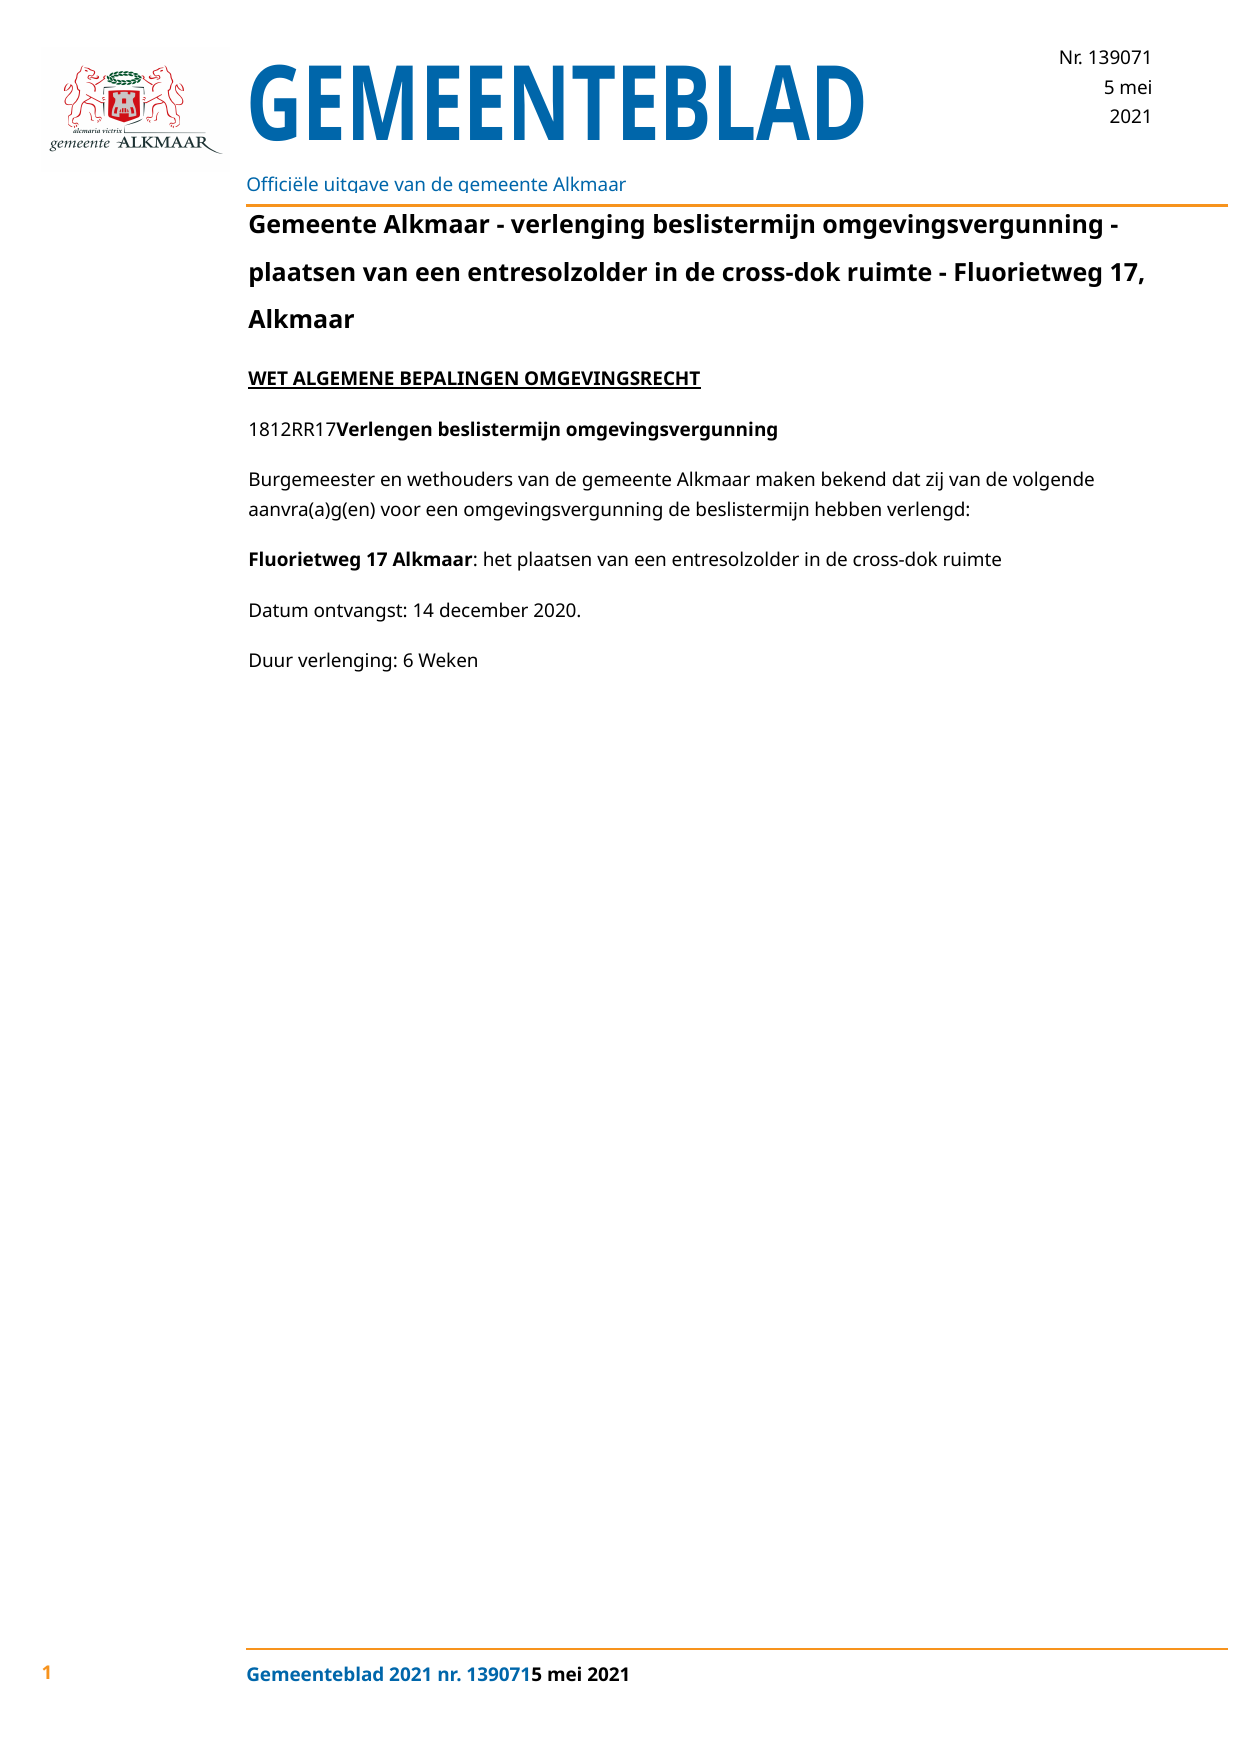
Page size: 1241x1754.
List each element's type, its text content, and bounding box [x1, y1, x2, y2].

text WET ALGEMENE BEPALINGEN OMGEVINGSRECHT [248, 366, 1152, 391]
text Fluorietweg 17 Alkmaar: het plaatsen van een entresolzolder in de cross-dok ruimte [248, 546, 1152, 572]
text Datum ontvangst: 14 december 2020. [248, 597, 1152, 622]
text Gemeente Alkmaar - verlenging beslistermijn omgevingsvergunning - plaatsen van een entresolzolder in de cross-dok ruimte - Fluorietweg 17, Alkmaar [248, 207, 1152, 336]
text 1812RR17Verlengen beslistermijn omgevingsvergunning [248, 416, 1152, 442]
text Duur verlenging: 6 Weken [248, 647, 1152, 673]
text Burgemeester en wethouders van de gemeente Alkmaar maken bekend dat zij van de volgende aanvra(a)g(en) voor een omgevingsvergunning de beslistermijn hebben verlengd: [248, 466, 1152, 522]
picture [41, 47, 231, 172]
